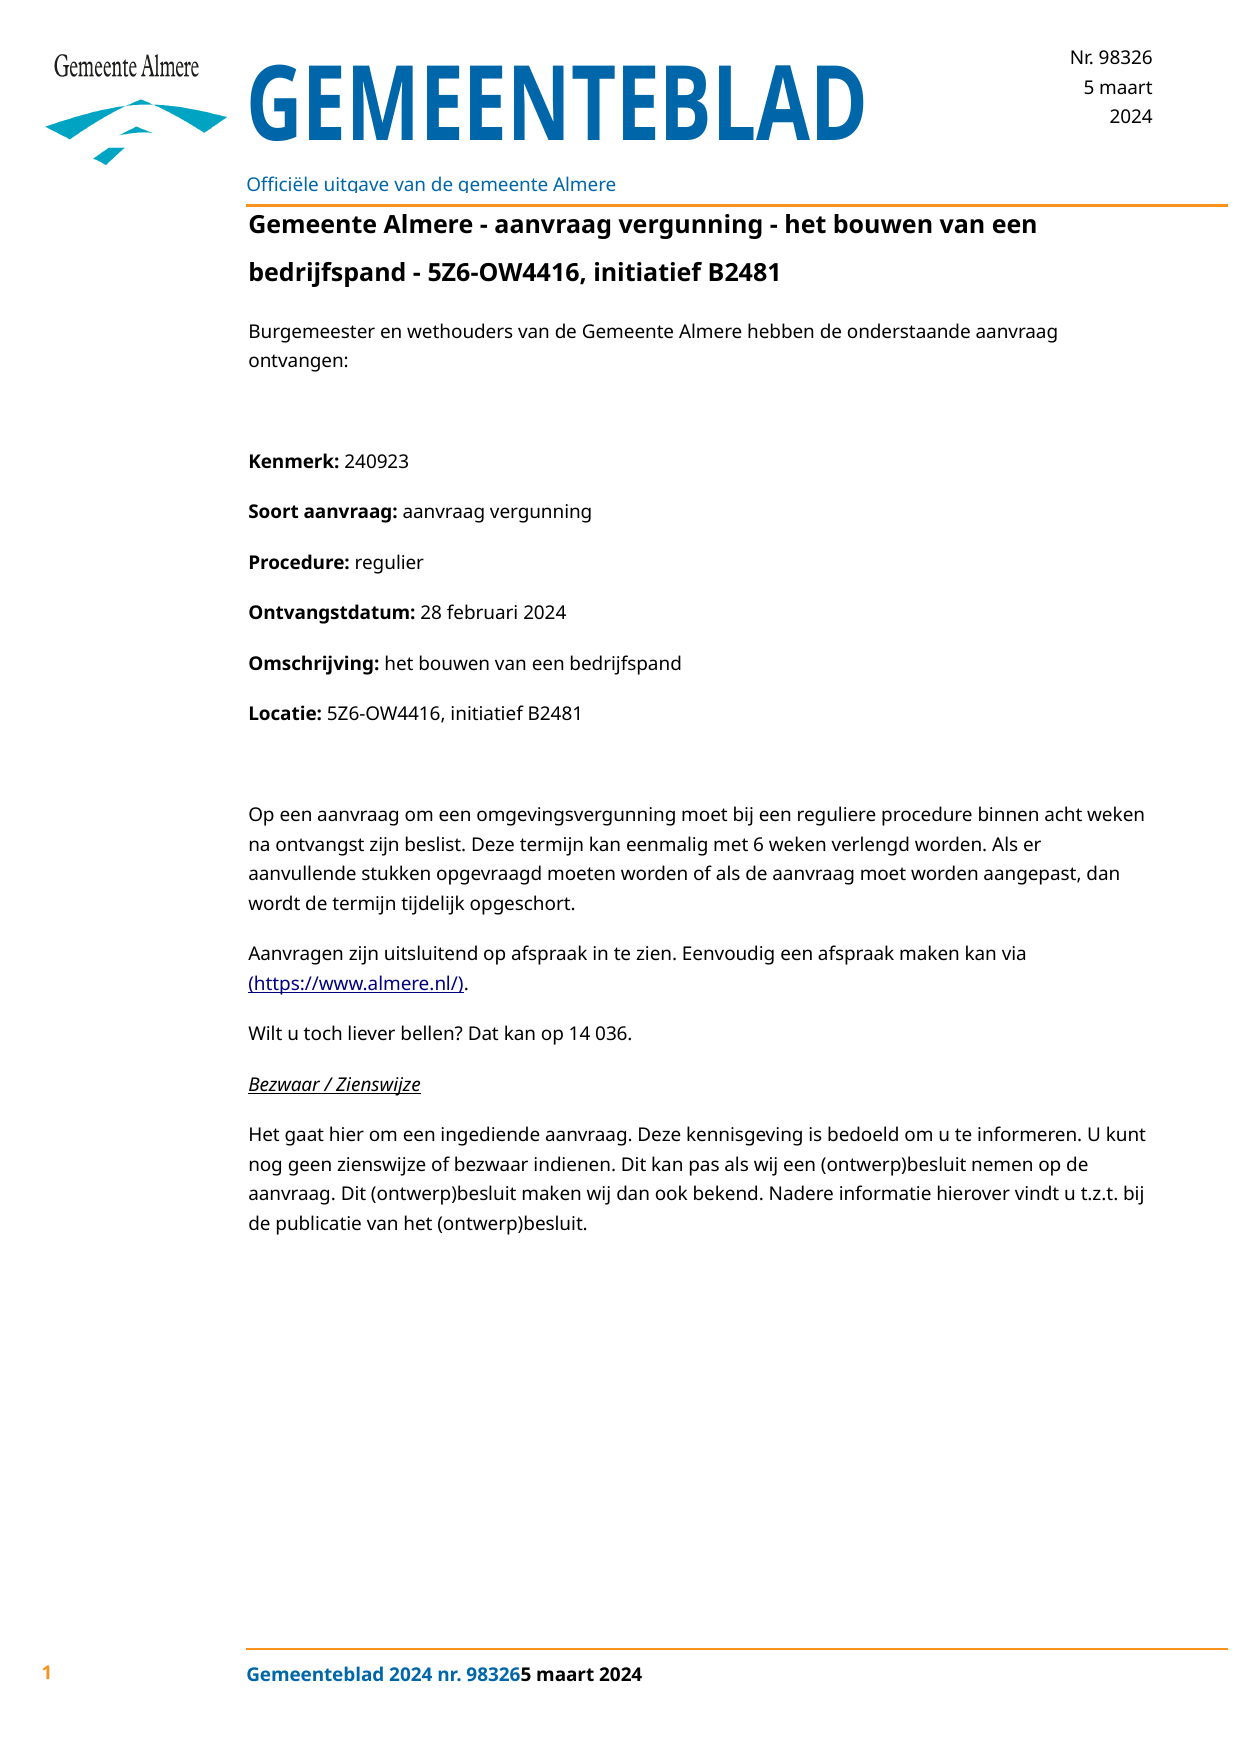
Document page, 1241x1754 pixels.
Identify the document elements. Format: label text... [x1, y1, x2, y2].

text Op een aanvraag om een omgevingsvergunning moet bij een reguliere procedure binnen acht weken na ontvangst zijn beslist. Deze termijn kan eenmalig met 6 weken verlengd worden. Als er aanvullende stukken opgevraagd moeten worden of als de aanvraag moet worden aangepast, dan wordt de termijn tijdelijk opgeschort. [248, 801, 1152, 916]
text Ontvangstdatum: 28 februari 2024 [248, 599, 1152, 625]
text Kenmerk: 240923 [248, 448, 1152, 474]
text Het gaat hier om een ingediende aanvraag. Deze kennisgeving is bedoeld om u te informeren. U kunt nog geen zienswijze of bezwaar indienen. Dit kan pas als wij een (ontwerp)besluit nemen op de aanvraag. Dit (ontwerp)besluit maken wij dan ook bekend. Nadere informatie hierover vindt u t.z.t. bij de publicatie van het (ontwerp)besluit. [248, 1121, 1152, 1236]
text Wilt u toch liever bellen? Dat kan op 14 036. [248, 1020, 1152, 1046]
text Burgemeester en wethouders van de Gemeente Almere hebben de onderstaande aanvraag ontvangen: [248, 318, 1152, 373]
text Bezwaar / Zienswijze [248, 1071, 1152, 1097]
text Gemeente Almere - aanvraag vergunning - het bouwen van een bedrijfspand - 5Z6-OW4416, initiatief B2481 [248, 207, 1152, 288]
text Procedure: regulier [248, 549, 1152, 575]
text Omschrijving: het bouwen van een bedrijfspand [248, 650, 1152, 676]
text Aanvragen zijn uitsluitend op afspraak in te zien. Eenvoudig een afspraak maken kan via (https://www.almere.nl/). [248, 940, 1152, 996]
text Soort aanvraag: aanvraag vergunning [248, 499, 1152, 524]
picture [41, 47, 231, 172]
text Locatie: 5Z6-OW4416, initiatief B2481 [248, 700, 1152, 726]
